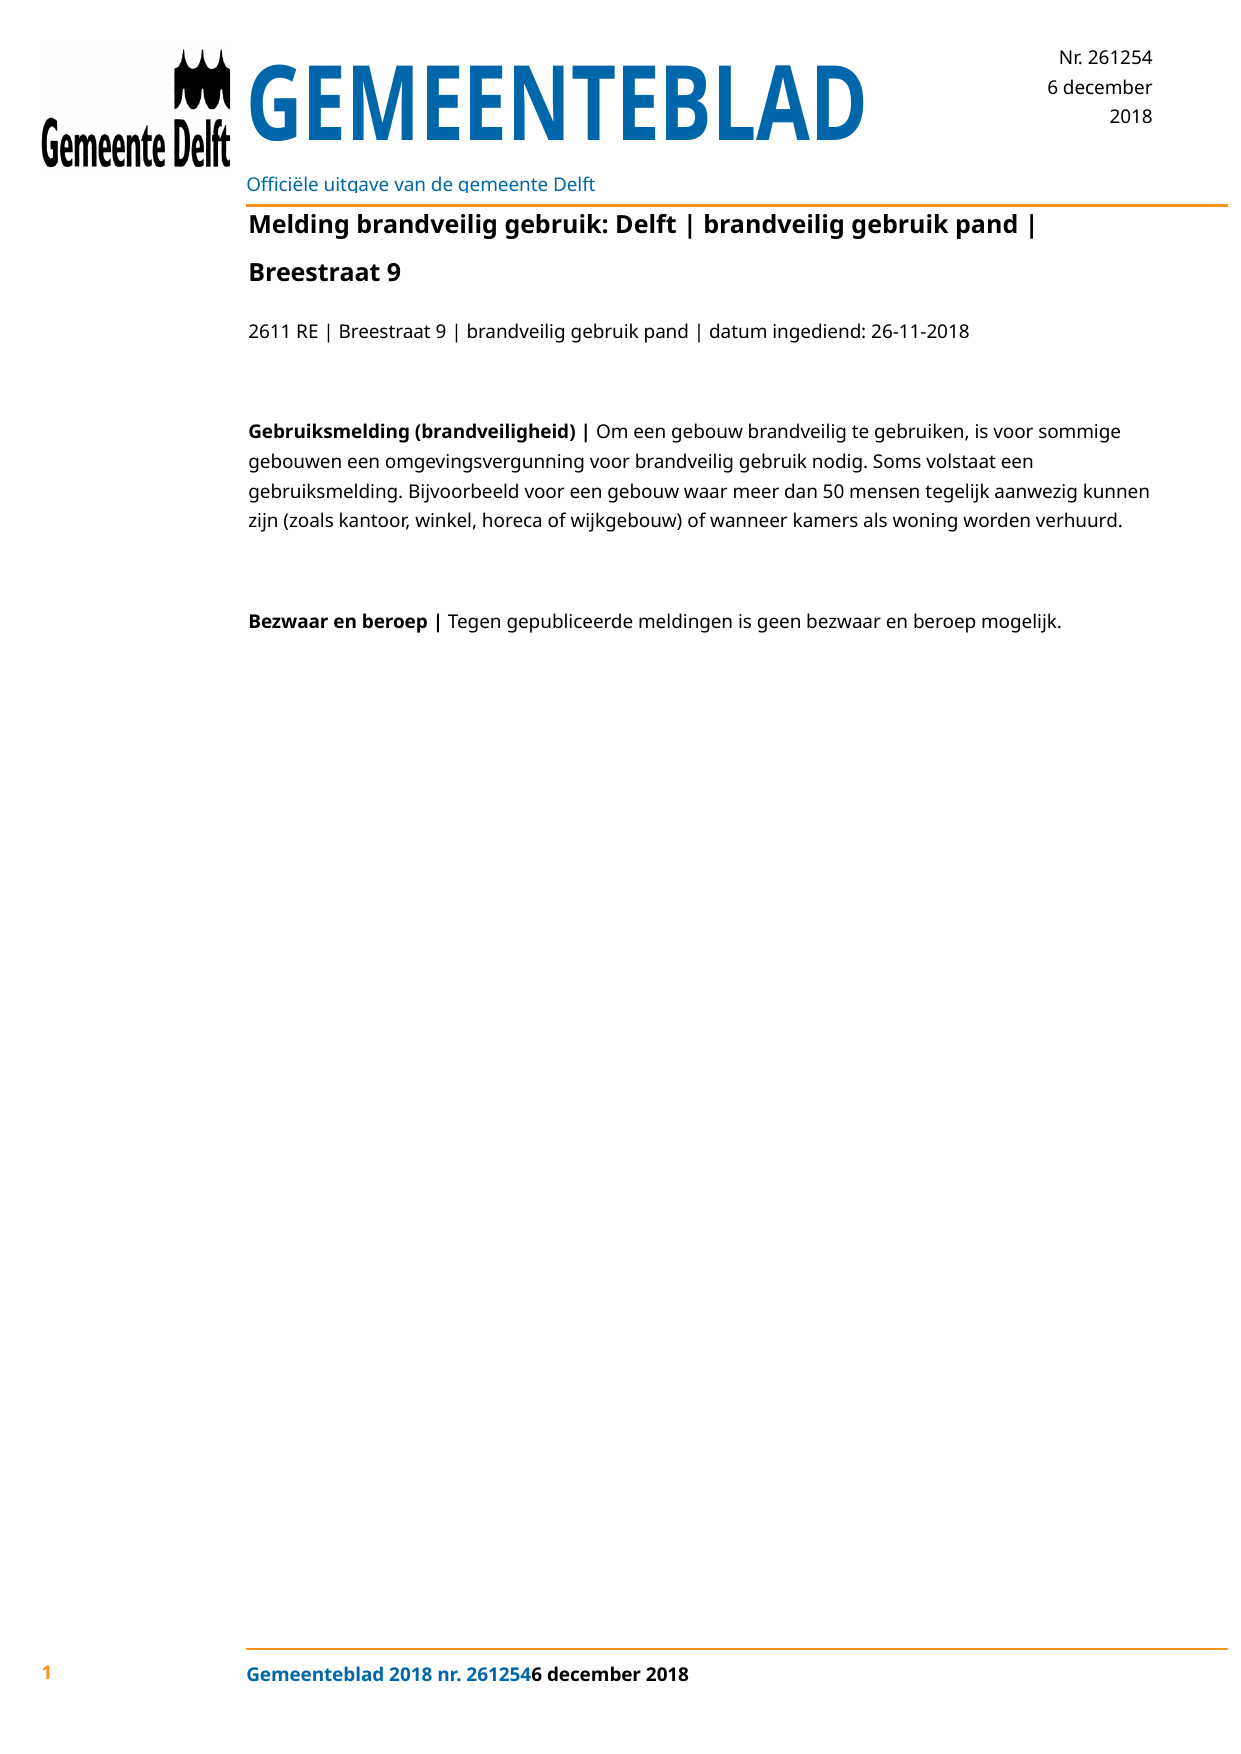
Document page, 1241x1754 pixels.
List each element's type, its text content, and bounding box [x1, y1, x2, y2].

text 2611 RE | Breestraat 9 | brandveilig gebruik pand | datum ingediend: 26-11-2018 [248, 318, 1152, 344]
picture [41, 47, 231, 172]
text Melding brandveilig gebruik: Delft | brandveilig gebruik pand | Breestraat 9 [248, 207, 1152, 288]
text Bezwaar en beroep | Tegen gepubliceerde meldingen is geen bezwaar en beroep mogelijk. [248, 608, 1152, 634]
text Gebruiksmelding (brandveiligheid) | Om een gebouw brandveilig te gebruiken, is voor sommige gebouwen een omgevingsvergunning voor brandveilig gebruik nodig. Soms volstaat een gebruiksmelding. Bijvoorbeeld voor een gebouw waar meer dan 50 mensen tegelijk aanwezig kunnen zijn (zoals kantoor, winkel, horeca of wijkgebouw) of wanneer kamers als woning worden verhuurd. [248, 419, 1152, 533]
